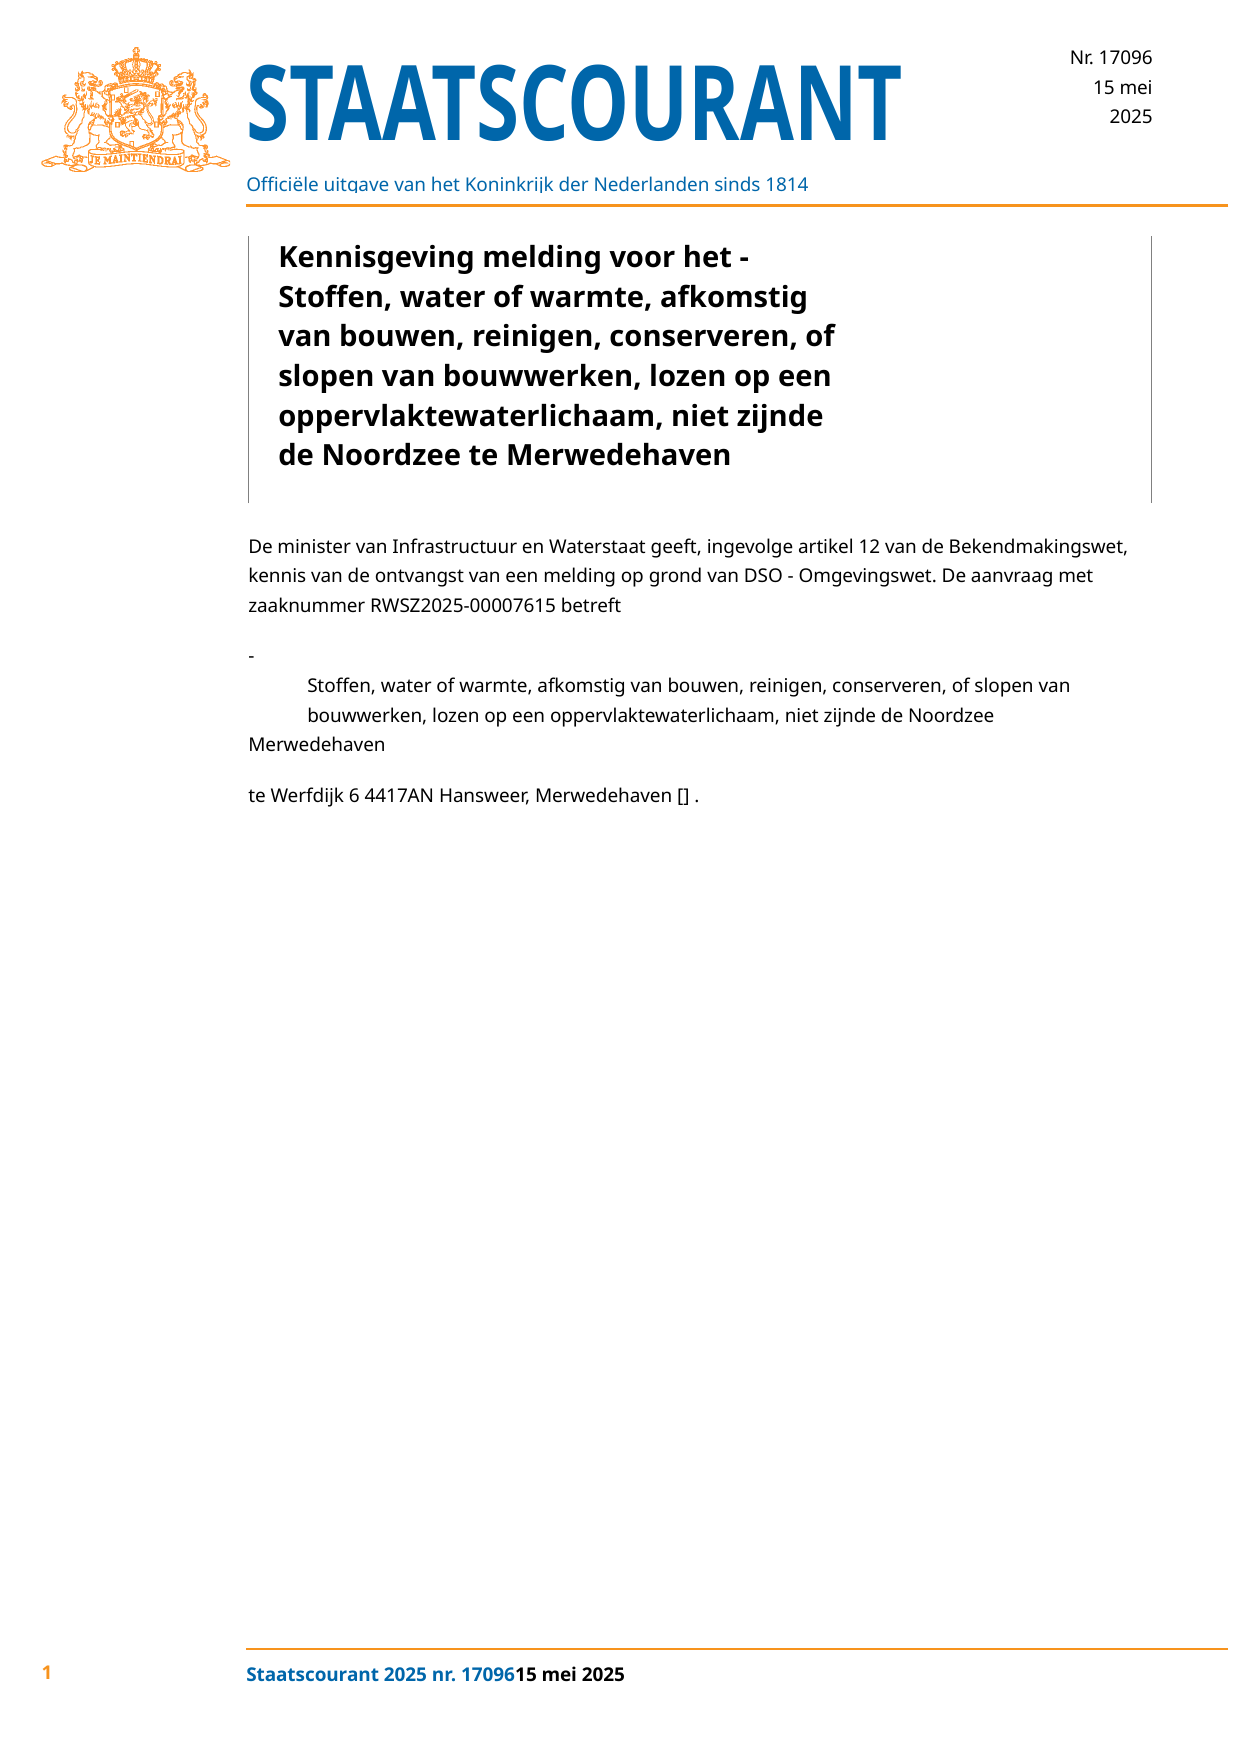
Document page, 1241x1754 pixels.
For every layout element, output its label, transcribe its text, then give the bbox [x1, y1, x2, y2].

picture [41, 47, 231, 172]
text te Werfdijk 6 4417AN Hansweer, Merwedehaven [] . [248, 782, 1152, 807]
text De minister van Infrastructuur en Waterstaat geeft, ingevolge artikel 12 van de Bekendmakingswet, kennis van de ontvangst van een melding op grond van DSO - Omgevingswet. De aanvraag met zaaknummer RWSZ2025-00007615 betreft [248, 533, 1152, 618]
list Stoffen, water of warmte, afkomstig van bouwen, reinigen, conserveren, of slopen van bouwwerken, lozen op een oppervlaktewaterlichaam, niet zijnde de Noordzee [248, 672, 1152, 727]
table_header [1090, 236, 1151, 413]
table_header Kennisgeving melding voor het -Stoffen, water of warmte, afkomstig van bouwen, reinigen, conserveren, of slopen van bouwwerken, lozen op een oppervlaktewaterlichaam, niet zijnde de Noordzee te Merwedehaven [249, 236, 850, 503]
picture [912, 236, 1090, 414]
table_header [850, 236, 912, 413]
text Merwedehaven [248, 731, 1152, 757]
table_header [850, 414, 1151, 503]
